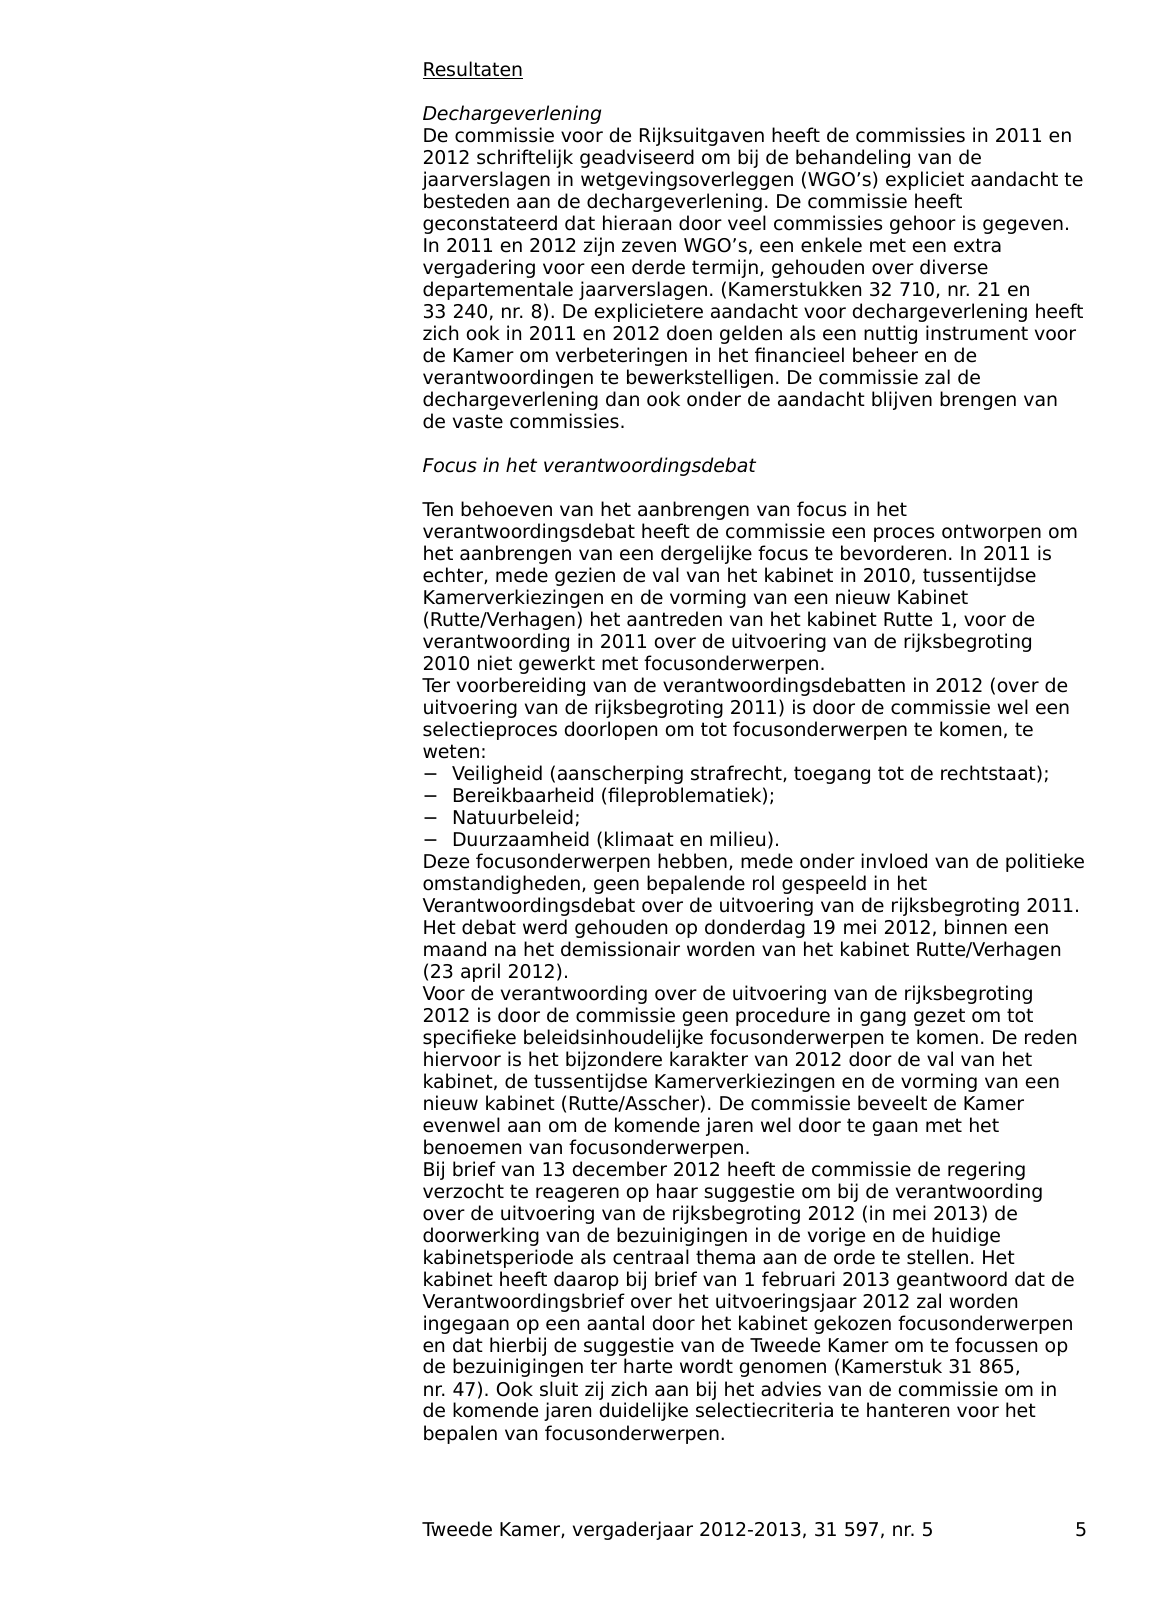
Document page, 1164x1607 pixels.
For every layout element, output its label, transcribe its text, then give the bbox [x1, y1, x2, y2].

text Bij brief van 13 december 2012 heeft de commissie de regering verzocht te reageren op haar suggestie om bij de verantwoording over de uitvoering van de rijksbegroting 2012 (in mei 2013) de doorwerking van de bezuinigingen in de vorige en de huidige kabinetsperiode als centraal thema aan de orde te stellen. Het kabinet heeft daarop bij brief van 1 februari 2013 geantwoord dat de Verantwoordingsbrief over het uitvoeringsjaar 2012 zal worden ingegaan op een aantal door het kabinet gekozen focusonderwerpen en dat hierbij de suggestie van de Tweede Kamer om te focussen op de bezuinigingen ter harte wordt genomen (Kamerstuk 31 865, nr. 47). Ook sluit zij zich aan bij het advies van de commissie om in de komende jaren duidelijke selectiecriteria te hanteren voor het bepalen van focusonderwerpen. [422, 1159, 1087, 1444]
text − Duurzaamheid (klimaat en milieu). [422, 829, 1087, 851]
subtitle Focus in het verantwoordingsdebat [422, 455, 1087, 477]
text − Bereikbaarheid (fileproblematiek); [422, 785, 1087, 807]
text De commissie voor de Rijksuitgaven heeft de commissies in 2011 en 2012 schriftelijk geadviseerd om bij de behandeling van de jaarverslagen in wetgevingsoverleggen (WGO’s) expliciet aandacht te besteden aan de dechargeverlening. De commissie heeft geconstateerd dat hieraan door veel commissies gehoor is gegeven. In 2011 en 2012 zijn zeven WGO’s, een enkele met een extra vergadering voor een derde termijn, gehouden over diverse departementale jaarverslagen. (Kamerstukken 32 710, nr. 21 en 33 240, nr. 8). De explicietere aandacht voor dechargeverlening heeft zich ook in 2011 en 2012 doen gelden als een nuttig instrument voor de Kamer om verbeteringen in het financieel beheer en de verantwoordingen te bewerkstelligen. De commissie zal de dechargeverlening dan ook onder de aandacht blijven brengen van de vaste commissies. [422, 125, 1087, 433]
subtitle Resultaten [422, 59, 1087, 81]
text Deze focusonderwerpen hebben, mede onder invloed van de politieke omstandigheden, geen bepalende rol gespeeld in het Verantwoordingsdebat over de uitvoering van de rijksbegroting 2011. Het debat werd gehouden op donderdag 19 mei 2012, binnen een maand na het demissionair worden van het kabinet Rutte/Verhagen (23 april 2012). [422, 851, 1087, 983]
text Voor de verantwoording over de uitvoering van de rijksbegroting 2012 is door de commissie geen procedure in gang gezet om tot specifieke beleidsinhoudelijke focusonderwerpen te komen. De reden hiervoor is het bijzondere karakter van 2012 door de val van het kabinet, de tussentijdse Kamerverkiezingen en de vorming van een nieuw kabinet (Rutte/Asscher). De commissie beveelt de Kamer evenwel aan om de komende jaren wel door te gaan met het benoemen van focusonderwerpen. [422, 983, 1087, 1159]
text Ten behoeven van het aanbrengen van focus in het verantwoordingsdebat heeft de commissie een proces ontworpen om het aanbrengen van een dergelijke focus te bevorderen. In 2011 is echter, mede gezien de val van het kabinet in 2010, tussentijdse Kamerverkiezingen en de vorming van een nieuw Kabinet (Rutte/Verhagen) het aantreden van het kabinet Rutte 1, voor de verantwoording in 2011 over de uitvoering van de rijksbegroting 2010 niet gewerkt met focusonderwerpen. [422, 499, 1087, 675]
subtitle Dechargeverlening [422, 103, 1087, 125]
text − Natuurbeleid; [422, 807, 1087, 829]
text Ter voorbereiding van de verantwoordingsdebatten in 2012 (over de uitvoering van de rijksbegroting 2011) is door de commissie wel een selectieproces doorlopen om tot focusonderwerpen te komen, te weten: [422, 675, 1087, 763]
text − Veiligheid (aanscherping strafrecht, toegang tot de rechtstaat); [422, 763, 1087, 785]
